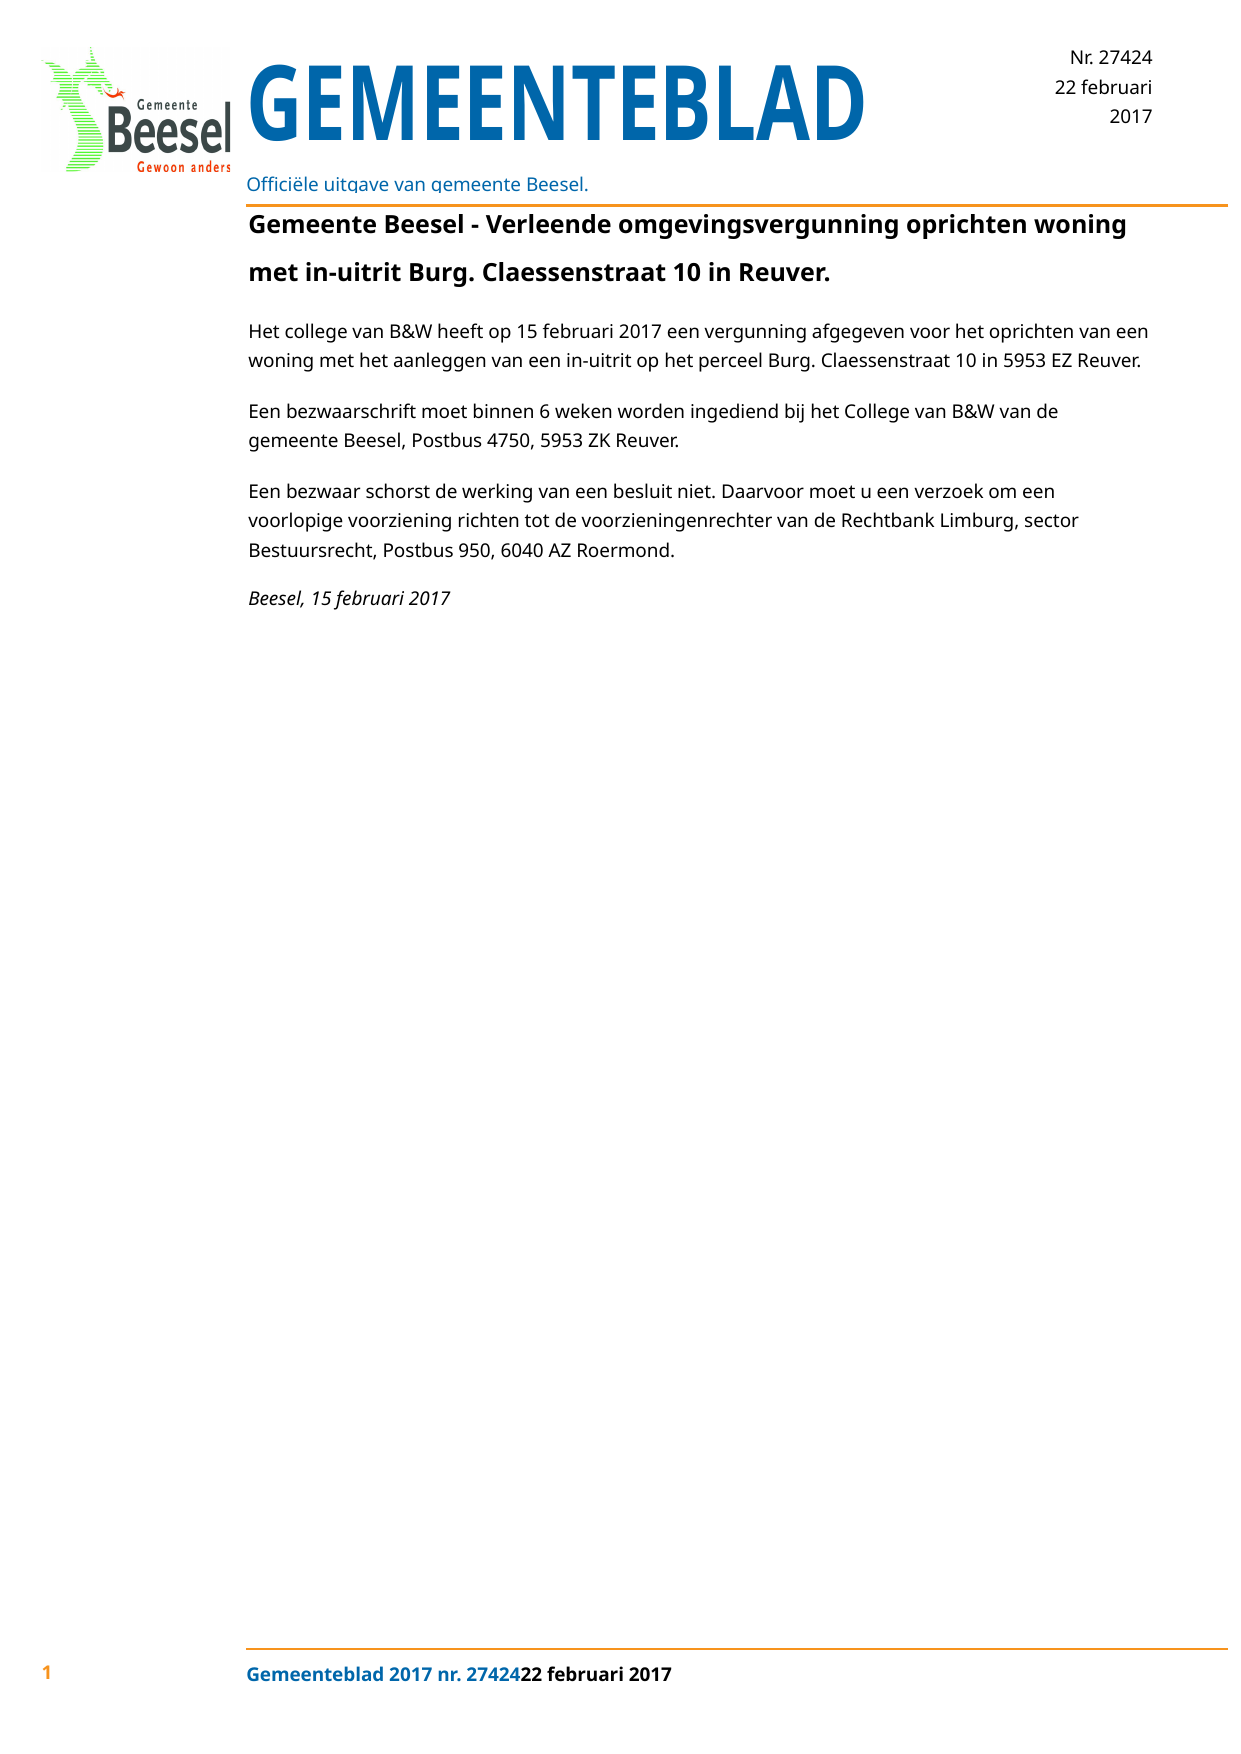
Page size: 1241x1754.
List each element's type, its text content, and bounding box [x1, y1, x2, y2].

picture [41, 47, 231, 172]
text Gemeente Beesel - Verleende omgevingsvergunning oprichten woning met in-uitrit Burg. Claessenstraat 10 in Reuver. [248, 207, 1152, 288]
text Een bezwaarschrift moet binnen 6 weken worden ingediend bij het College van B&W van de gemeente Beesel, Postbus 4750, 5953 ZK Reuver. [248, 398, 1152, 453]
text Beesel, 15 februari 2017 [248, 585, 1152, 611]
text Een bezwaar schorst de werking van een besluit niet. Daarvoor moet u een verzoek om een voorlopige voorziening richten tot de voorzieningenrechter van de Rechtbank Limburg, sector Bestuursrecht, Postbus 950, 6040 AZ Roermond. [248, 478, 1152, 563]
text Het college van B&W heeft op 15 februari 2017 een vergunning afgegeven voor het oprichten van een woning met het aanleggen van een in-uitrit op het perceel Burg. Claessenstraat 10 in 5953 EZ Reuver. [248, 318, 1152, 373]
